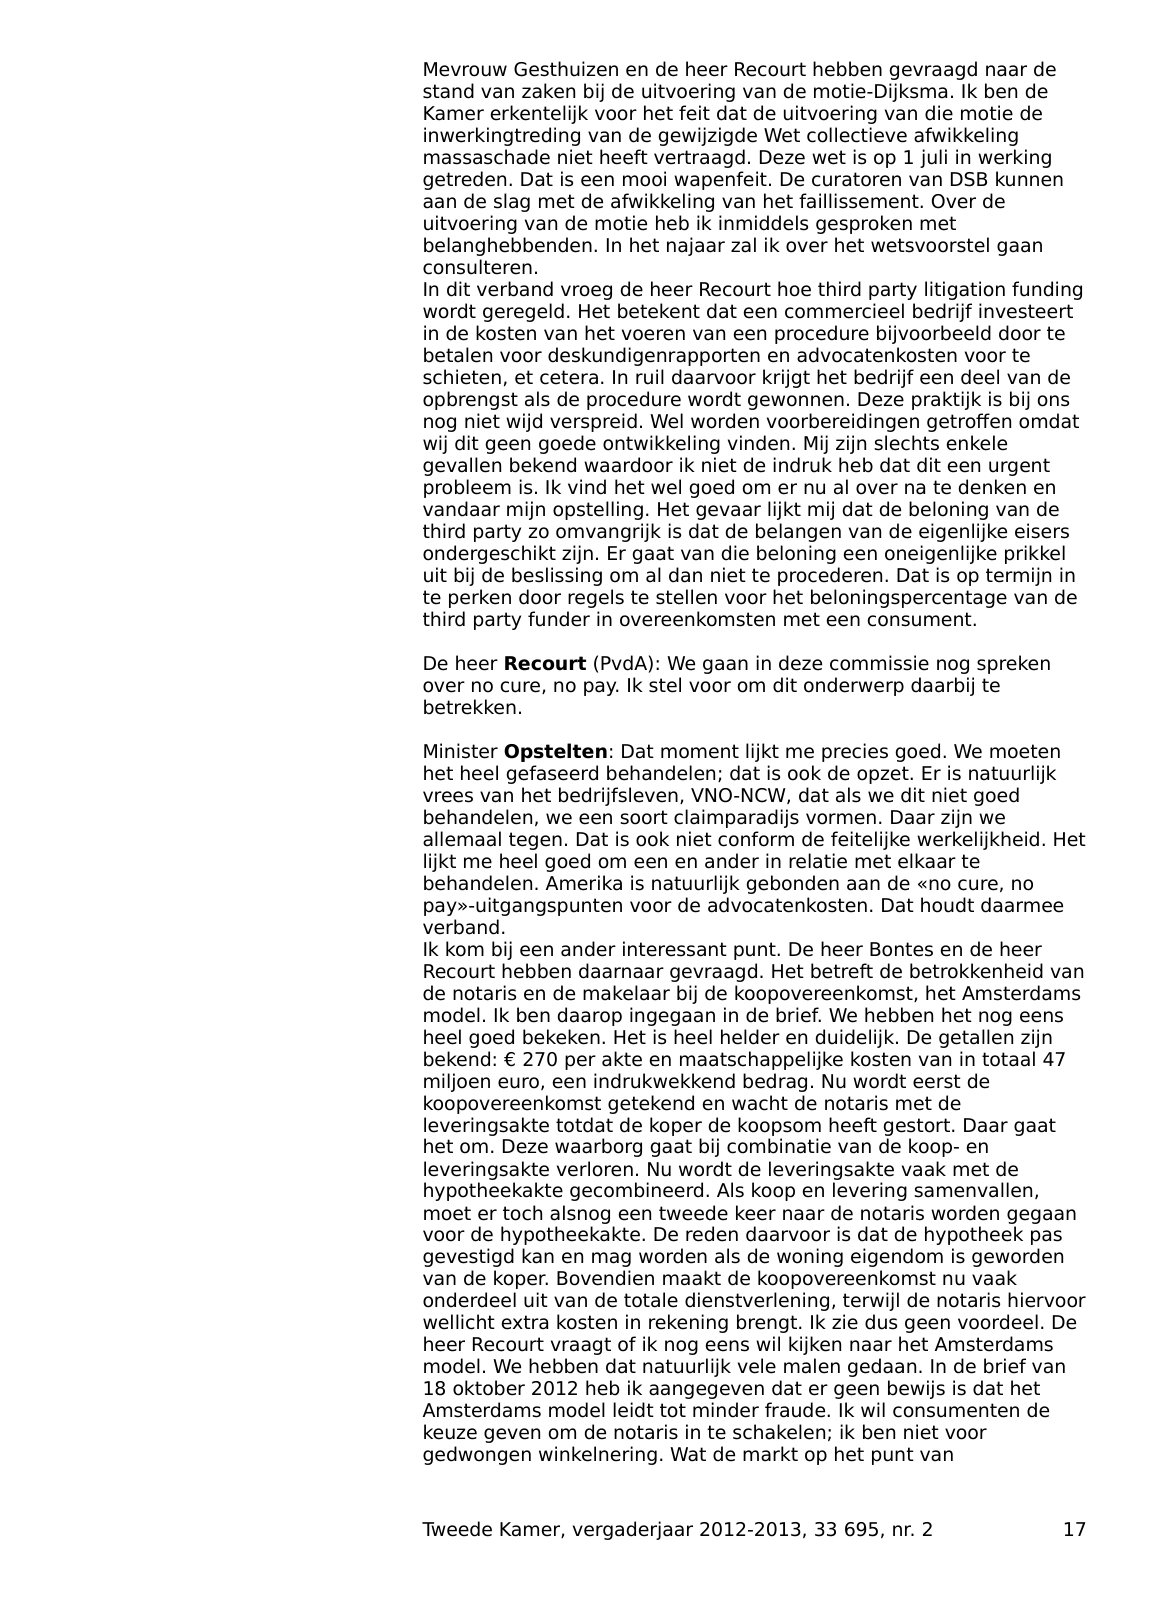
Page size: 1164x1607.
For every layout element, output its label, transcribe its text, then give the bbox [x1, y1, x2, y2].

text De heer Recourt (PvdA): We gaan in deze commissie nog spreken over no cure, no pay. Ik stel voor om dit onderwerp daarbij te betrekken. [422, 653, 1087, 719]
text Minister Opstelten: Dat moment lijkt me precies goed. We moeten het heel gefaseerd behandelen; dat is ook de opzet. Er is natuurlijk vrees van het bedrijfsleven, VNO-NCW, dat als we dit niet goed behandelen, we een soort claimparadijs vormen. Daar zijn we allemaal tegen. Dat is ook niet conform de feitelijke werkelijkheid. Het lijkt me heel goed om een en ander in relatie met elkaar te behandelen. Amerika is natuurlijk gebonden aan de «no cure, no pay»-uitgangspunten voor de advocatenkosten. Dat houdt daarmee verband. [422, 741, 1087, 939]
text In dit verband vroeg de heer Recourt hoe third party litigation funding wordt geregeld. Het betekent dat een commercieel bedrijf investeert in de kosten van het voeren van een procedure bijvoorbeeld door te betalen voor deskundigenrapporten en advocatenkosten voor te schieten, et cetera. In ruil daarvoor krijgt het bedrijf een deel van de opbrengst als de procedure wordt gewonnen. Deze praktijk is bij ons nog niet wijd verspreid. Wel worden voorbereidingen getroffen omdat wij dit geen goede ontwikkeling vinden. Mij zijn slechts enkele gevallen bekend waardoor ik niet de indruk heb dat dit een urgent probleem is. Ik vind het wel goed om er nu al over na te denken en vandaar mijn opstelling. Het gevaar lijkt mij dat de beloning van de third party zo omvangrijk is dat de belangen van de eigenlijke eisers ondergeschikt zijn. Er gaat van die beloning een oneigenlijke prikkel uit bij de beslissing om al dan niet te procederen. Dat is op termijn in te perken door regels te stellen voor het beloningspercentage van de third party funder in overeenkomsten met een consument. [422, 279, 1087, 631]
text Mevrouw Gesthuizen en de heer Recourt hebben gevraagd naar de stand van zaken bij de uitvoering van de motie-Dijksma. Ik ben de Kamer erkentelijk voor het feit dat de uitvoering van die motie de inwerkingtreding van de gewijzigde Wet collectieve afwikkeling massaschade niet heeft vertraagd. Deze wet is op 1 juli in werking getreden. Dat is een mooi wapenfeit. De curatoren van DSB kunnen aan de slag met de afwikkeling van het faillissement. Over de uitvoering van de motie heb ik inmiddels gesproken met belanghebbenden. In het najaar zal ik over het wetsvoorstel gaan consulteren. [422, 59, 1087, 279]
text Ik kom bij een ander interessant punt. De heer Bontes en de heer Recourt hebben daarnaar gevraagd. Het betreft de betrokkenheid van de notaris en de makelaar bij de koopovereenkomst, het Amsterdams model. Ik ben daarop ingegaan in de brief. We hebben het nog eens heel goed bekeken. Het is heel helder en duidelijk. De getallen zijn bekend: € 270 per akte en maatschappelijke kosten van in totaal 47 miljoen euro, een indrukwekkend bedrag. Nu wordt eerst de koopovereenkomst getekend en wacht de notaris met de leveringsakte totdat de koper de koopsom heeft gestort. Daar gaat het om. Deze waarborg gaat bij combinatie van de koop- en leveringsakte verloren. Nu wordt de leveringsakte vaak met de hypotheekakte gecombineerd. Als koop en levering samenvallen, moet er toch alsnog een tweede keer naar de notaris worden gegaan voor de hypotheekakte. De reden daarvoor is dat de hypotheek pas gevestigd kan en mag worden als de woning eigendom is geworden van de koper. Bovendien maakt de koopovereenkomst nu vaak onderdeel uit van de totale dienstverlening, terwijl de notaris hiervoor wellicht extra kosten in rekening brengt. Ik zie dus geen voordeel. De heer Recourt vraagt of ik nog eens wil kijken naar het Amsterdams model. We hebben dat natuurlijk vele malen gedaan. In de brief van 18 oktober 2012 heb ik aangegeven dat er geen bewijs is dat het Amsterdams model leidt tot minder fraude. Ik wil consumenten de keuze geven om de notaris in te schakelen; ik ben niet voor gedwongen winkelnering. Wat de markt op het punt van [422, 939, 1087, 1466]
